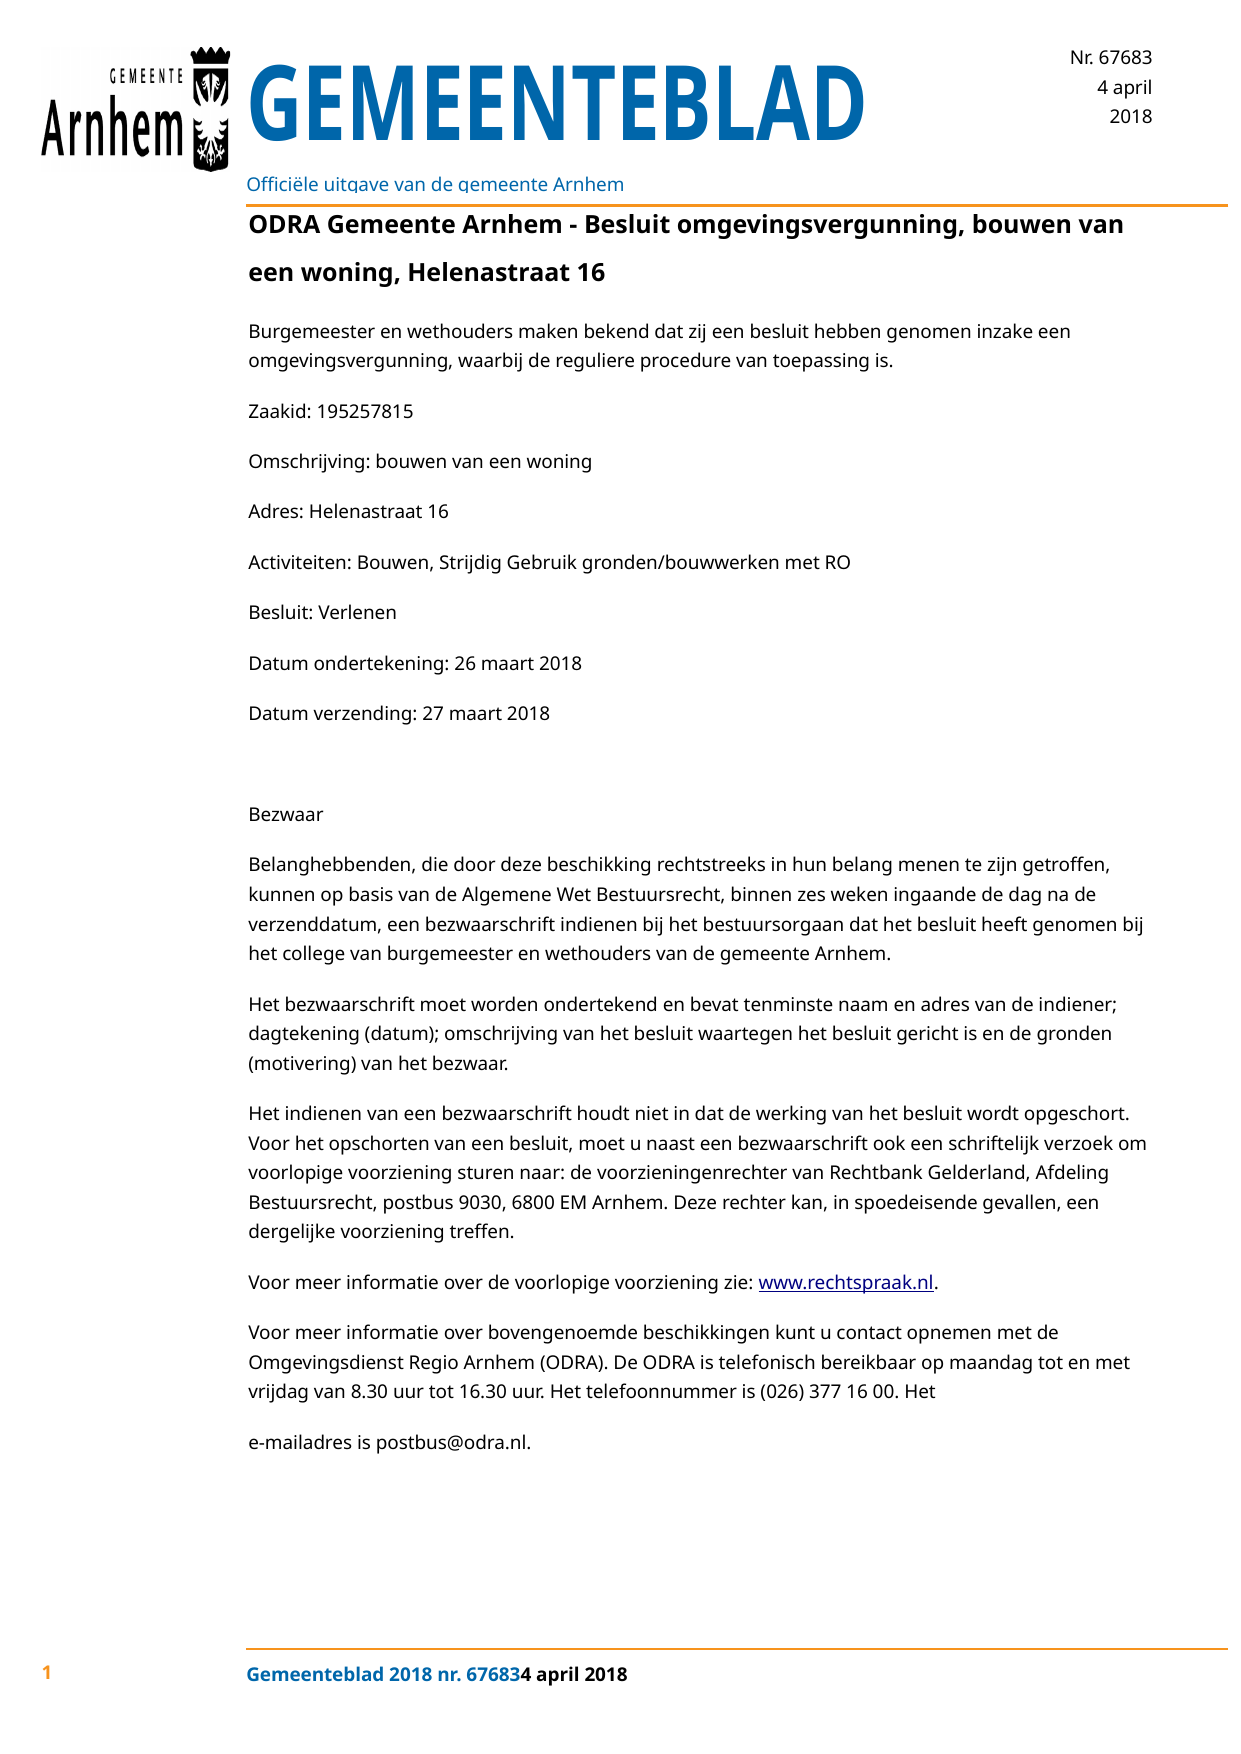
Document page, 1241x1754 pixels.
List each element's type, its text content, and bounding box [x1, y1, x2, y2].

picture [41, 47, 231, 172]
text Voor meer informatie over de voorlopige voorziening zie: www.rechtspraak.nl. [248, 1269, 1152, 1295]
text Voor meer informatie over bovengenoemde beschikkingen kunt u contact opnemen met de Omgevingsdienst Regio Arnhem (ODRA). De ODRA is telefonisch bereikbaar op maandag tot en met vrijdag van 8.30 uur tot 16.30 uur. Het telefoonnummer is (026) 377 16 00. Het [248, 1319, 1152, 1404]
text Datum ondertekening: 26 maart 2018 [248, 650, 1152, 676]
text Zaakid: 195257815 [248, 398, 1152, 424]
text Het indienen van een bezwaarschrift houdt niet in dat de werking van het besluit wordt opgeschort. Voor het opschorten van een besluit, moet u naast een bezwaarschrift ook een schriftelijk verzoek om voorlopige voorziening sturen naar: de voorzieningenrechter van Rechtbank Gelderland, Afdeling Bestuursrecht, postbus 9030, 6800 EM Arnhem. Deze rechter kan, in spoedeisende gevallen, een dergelijke voorziening treffen. [248, 1100, 1152, 1244]
text Belanghebbenden, die door deze beschikking rechtstreeks in hun belang menen te zijn getroffen, kunnen op basis van de Algemene Wet Bestuursrecht, binnen zes weken ingaande de dag na de verzenddatum, een bezwaarschrift indienen bij het bestuursorgaan dat het besluit heeft genomen bij het college van burgemeester en wethouders van de gemeente Arnhem. [248, 852, 1152, 966]
text Datum verzending: 27 maart 2018 [248, 700, 1152, 726]
text Adres: Helenastraat 16 [248, 499, 1152, 524]
text Bezwaar [248, 801, 1152, 827]
text Het bezwaarschrift moet worden ondertekend en bevat tenminste naam en adres van de indiener; dagtekening (datum); omschrijving van het besluit waartegen het besluit gericht is en de gronden (motivering) van het bezwaar. [248, 991, 1152, 1076]
text ODRA Gemeente Arnhem - Besluit omgevingsvergunning, bouwen van een woning, Helenastraat 16 [248, 207, 1152, 288]
text Besluit: Verlenen [248, 599, 1152, 625]
text Burgemeester en wethouders maken bekend dat zij een besluit hebben genomen inzake een omgevingsvergunning, waarbij de reguliere procedure van toepassing is. [248, 318, 1152, 373]
text e-mailadres is postbus@odra.nl. [248, 1429, 1152, 1455]
text Omschrijving: bouwen van een woning [248, 448, 1152, 474]
text Activiteiten: Bouwen, Strijdig Gebruik gronden/bouwwerken met RO [248, 549, 1152, 575]
